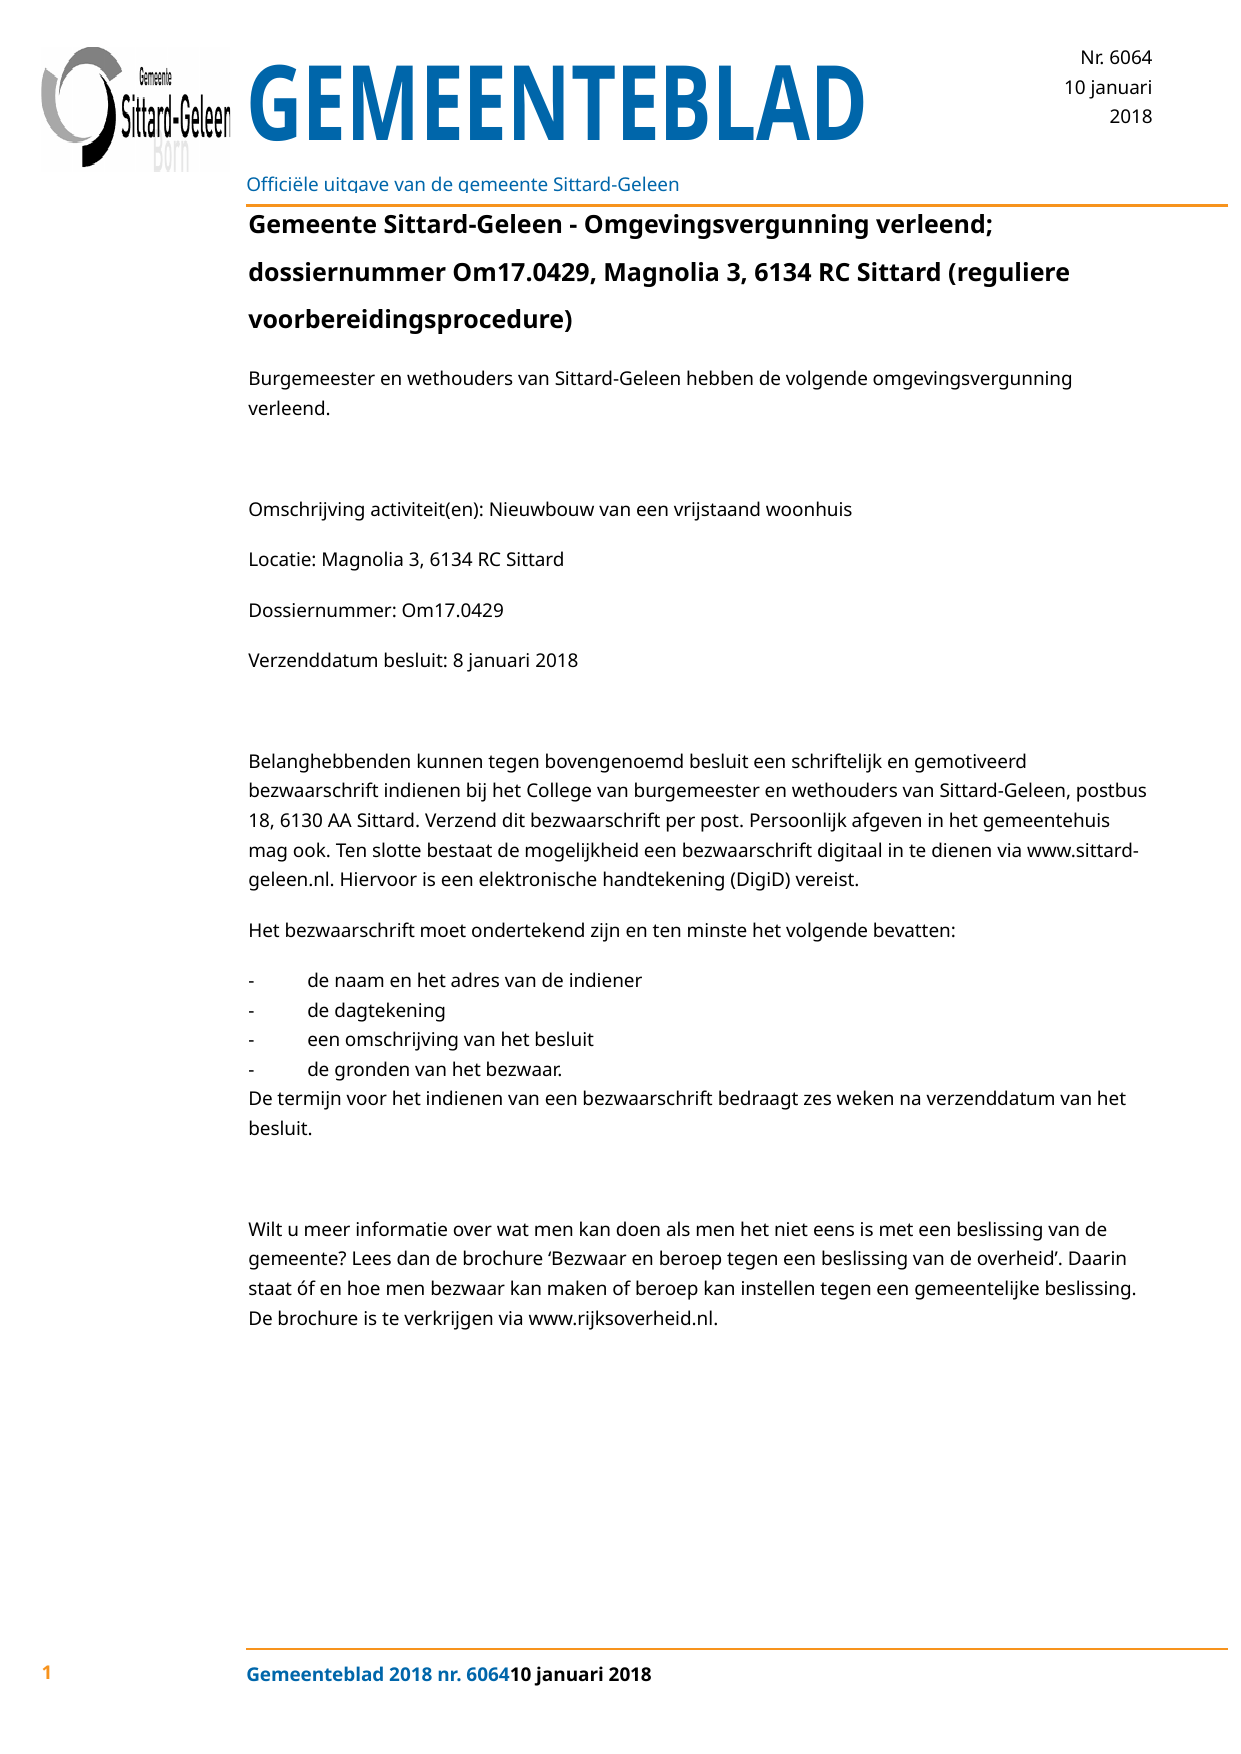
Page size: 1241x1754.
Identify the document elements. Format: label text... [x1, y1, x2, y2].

text Het bezwaarschrift moet ondertekend zijn en ten minste het volgende bevatten: [248, 917, 1152, 942]
picture [41, 47, 231, 172]
list de gronden van het bezwaar. [248, 1056, 1152, 1082]
text Dossiernummer: Om17.0429 [248, 597, 1152, 622]
text Verzenddatum besluit: 8 januari 2018 [248, 647, 1152, 673]
text Locatie: Magnolia 3, 6134 RC Sittard [248, 546, 1152, 572]
text Belanghebbenden kunnen tegen bovengenoemd besluit een schriftelijk en gemotiveerd bezwaarschrift indienen bij het College van burgemeester en wethouders van Sittard-Geleen, postbus 18, 6130 AA Sittard. Verzend dit bezwaarschrift per post. Persoonlijk afgeven in het gemeentehuis mag ook. Ten slotte bestaat de mogelijkheid een bezwaarschrift digitaal in te dienen via www.sittard-geleen.nl. Hiervoor is een elektronische handtekening (DigiD) vereist. [248, 748, 1152, 892]
text De termijn voor het indienen van een bezwaarschrift bedraagt zes weken na verzenddatum van het besluit. [248, 1086, 1152, 1141]
text Wilt u meer informatie over wat men kan doen als men het niet eens is met een beslissing van de gemeente? Lees dan de brochure ‘Bezwaar en beroep tegen een beslissing van de overheid’. Daarin staat óf en hoe men bezwaar kan maken of beroep kan instellen tegen een gemeentelijke beslissing. De brochure is te verkrijgen via www.rijksoverheid.nl. [248, 1216, 1152, 1330]
text Omschrijving activiteit(en): Nieuwbouw van een vrijstaand woonhuis [248, 496, 1152, 522]
text Gemeente Sittard-Geleen - Omgevingsvergunning verleend; dossiernummer Om17.0429, Magnolia 3, 6134 RC Sittard (reguliere voorbereidingsprocedure) [248, 207, 1152, 336]
list de naam en het adres van de indiener [248, 967, 1152, 993]
list een omschrijving van het besluit [248, 1026, 1152, 1052]
list de dagtekening [248, 997, 1152, 1022]
text Burgemeester en wethouders van Sittard-Geleen hebben de volgende omgevingsvergunning verleend. [248, 366, 1152, 421]
